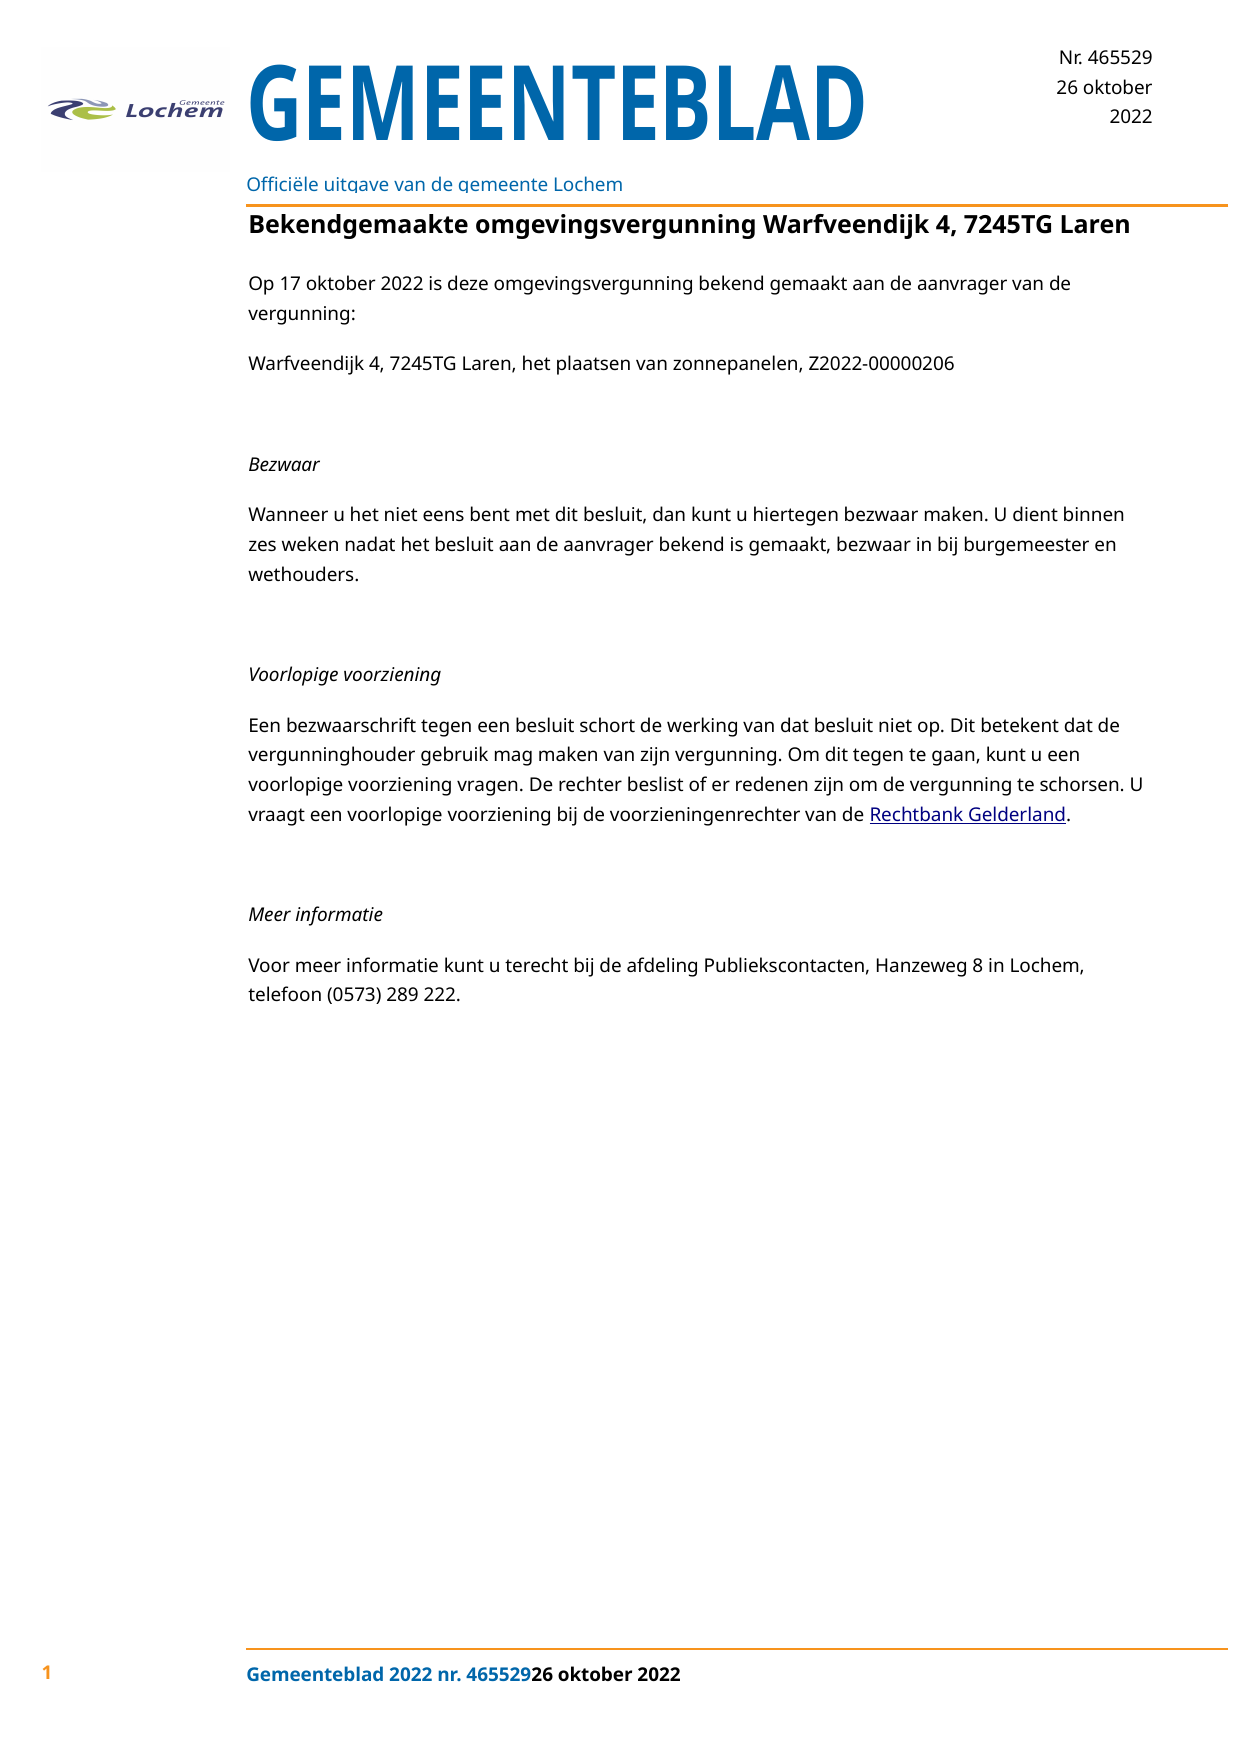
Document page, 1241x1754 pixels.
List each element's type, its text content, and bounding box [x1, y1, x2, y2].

text Bezwaar [248, 451, 1152, 477]
text Op 17 oktober 2022 is deze omgevingsvergunning bekend gemaakt aan de aanvrager van de vergunning: [248, 270, 1152, 326]
text Een bezwaarschrift tegen een besluit schort de werking van dat besluit niet op. Dit betekent dat de vergunninghouder gebruik mag maken van zijn vergunning. Om dit tegen te gaan, kunt u een voorlopige voorziening vragen. De rechter beslist of er redenen zijn om de vergunning te schorsen. U vraagt een voorlopige voorziening bij de voorzieningenrechter van de Rechtbank Gelderland. [248, 712, 1152, 826]
text Voor meer informatie kunt u terecht bij de afdeling Publiekscontacten, Hanzeweg 8 in Lochem, telefoon (0573) 289 222. [248, 952, 1152, 1007]
text Meer informatie [248, 902, 1152, 927]
picture [41, 47, 231, 172]
text Warfveendijk 4, 7245TG Laren, het plaatsen van zonnepanelen, Z2022-00000206 [248, 350, 1152, 376]
text Bekendgemaakte omgevingsvergunning Warfveendijk 4, 7245TG Laren [248, 207, 1152, 241]
text Voorlopige voorziening [248, 662, 1152, 687]
text Wanneer u het niet eens bent met dit besluit, dan kunt u hiertegen bezwaar maken. U dient binnen zes weken nadat het besluit aan de aanvrager bekend is gemaakt, bezwaar in bij burgemeester en wethouders. [248, 502, 1152, 586]
